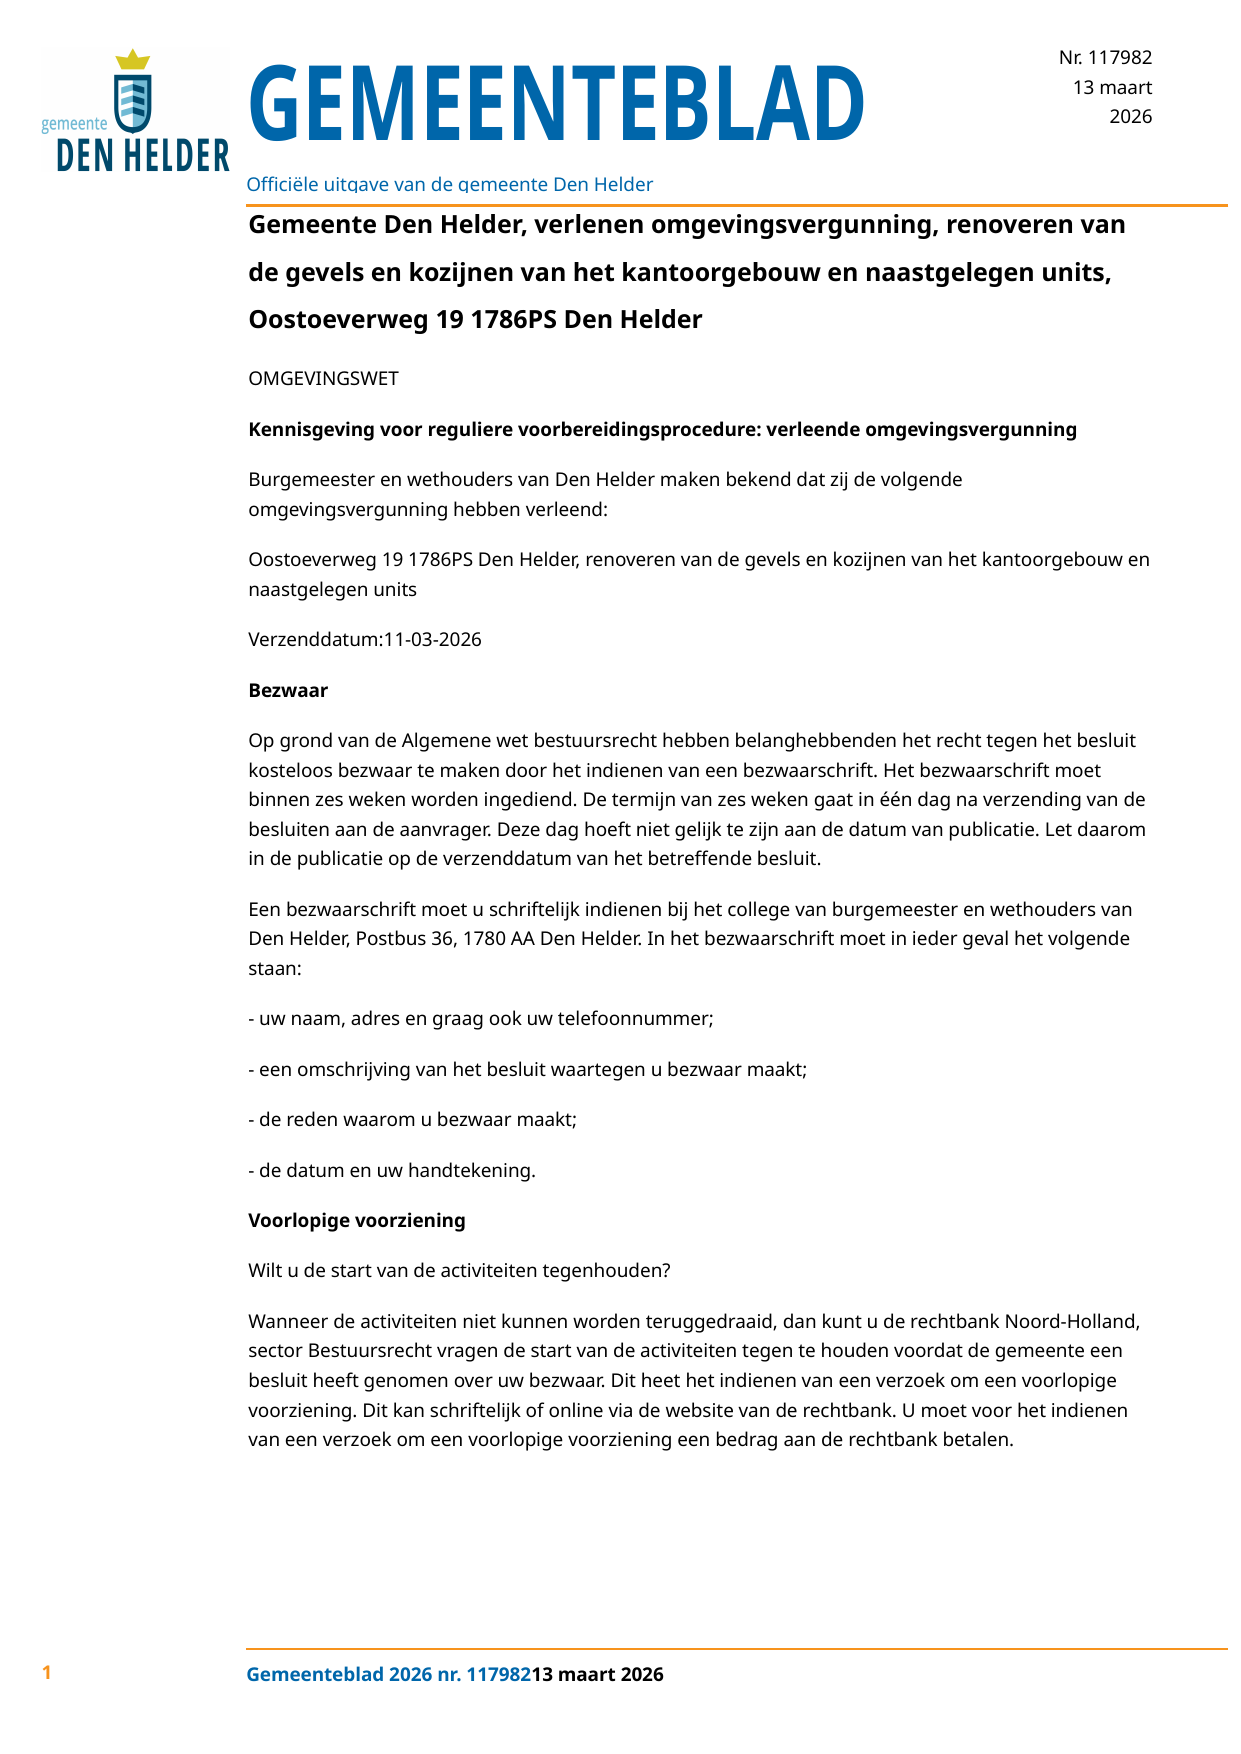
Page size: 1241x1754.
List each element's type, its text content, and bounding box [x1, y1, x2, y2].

text Voorlopige voorziening [248, 1207, 1152, 1233]
picture [41, 47, 231, 172]
picture [63, 144, 68, 165]
text Op grond van de Algemene wet bestuursrecht hebben belanghebbenden het recht tegen het besluit kosteloos bezwaar te maken door het indienen van een bezwaarschrift. Het bezwaarschrift moet binnen zes weken worden ingediend. De termijn van zes weken gaat in één dag na verzending van de besluiten aan de aanvrager. Deze dag hoeft niet gelijk te zijn aan de datum van publicatie. Let daarom in de publicatie op de verzenddatum van het betreffende besluit. [248, 727, 1152, 871]
text Wilt u de start van de activiteiten tegenhouden? [248, 1258, 1152, 1283]
text Wanneer de activiteiten niet kunnen worden teruggedraaid, dan kunt u de rechtbank Noord-Holland, sector Bestuursrecht vragen de start van de activiteiten tegen te houden voordat de gemeente een besluit heeft genomen over uw bezwaar. Dit heet het indienen van een verzoek om een voorlopige voorziening. Dit kan schriftelijk of online via de website van de rechtbank. U moet voor het indienen van een verzoek om een voorlopige voorziening een bedrag aan de rechtbank betalen. [248, 1308, 1152, 1452]
text Gemeente Den Helder, verlenen omgevingsvergunning, renoveren van de gevels en kozijnen van het kantoorgebouw en naastgelegen units, Oostoeverweg 19 1786PS Den Helder [248, 207, 1152, 336]
picture [130, 157, 135, 172]
text OMGEVINGSWET [248, 366, 1152, 391]
text Burgemeester en wethouders van Den Helder maken bekend dat zij de volgende omgevingsvergunning hebben verleend: [248, 466, 1152, 522]
picture [220, 160, 224, 172]
text - de datum en uw handtekening. [248, 1157, 1152, 1182]
text Kennisgeving voor reguliere voorbereidingsprocedure: verleende omgevingsvergunning [248, 416, 1152, 442]
text Verzenddatum:11-03-2026 [248, 626, 1152, 652]
picture [182, 144, 187, 165]
text Bezwaar [248, 677, 1152, 702]
picture [100, 154, 106, 172]
text Oostoeverweg 19 1786PS Den Helder, renoveren van de gevels en kozijnen van het kantoorgebouw en naastgelegen units [248, 546, 1152, 602]
text - de reden waarom u bezwaar maakt; [248, 1106, 1152, 1132]
text - een omschrijving van het besluit waartegen u bezwaar maakt; [248, 1056, 1152, 1082]
text Een bezwaarschrift moet u schriftelijk indienen bij het college van burgemeester en wethouders van Den Helder, Postbus 36, 1780 AA Den Helder. In het bezwaarschrift moet in ieder geval het volgende staan: [248, 896, 1152, 981]
text - uw naam, adres en graag ook uw telefoonnummer; [248, 1006, 1152, 1031]
